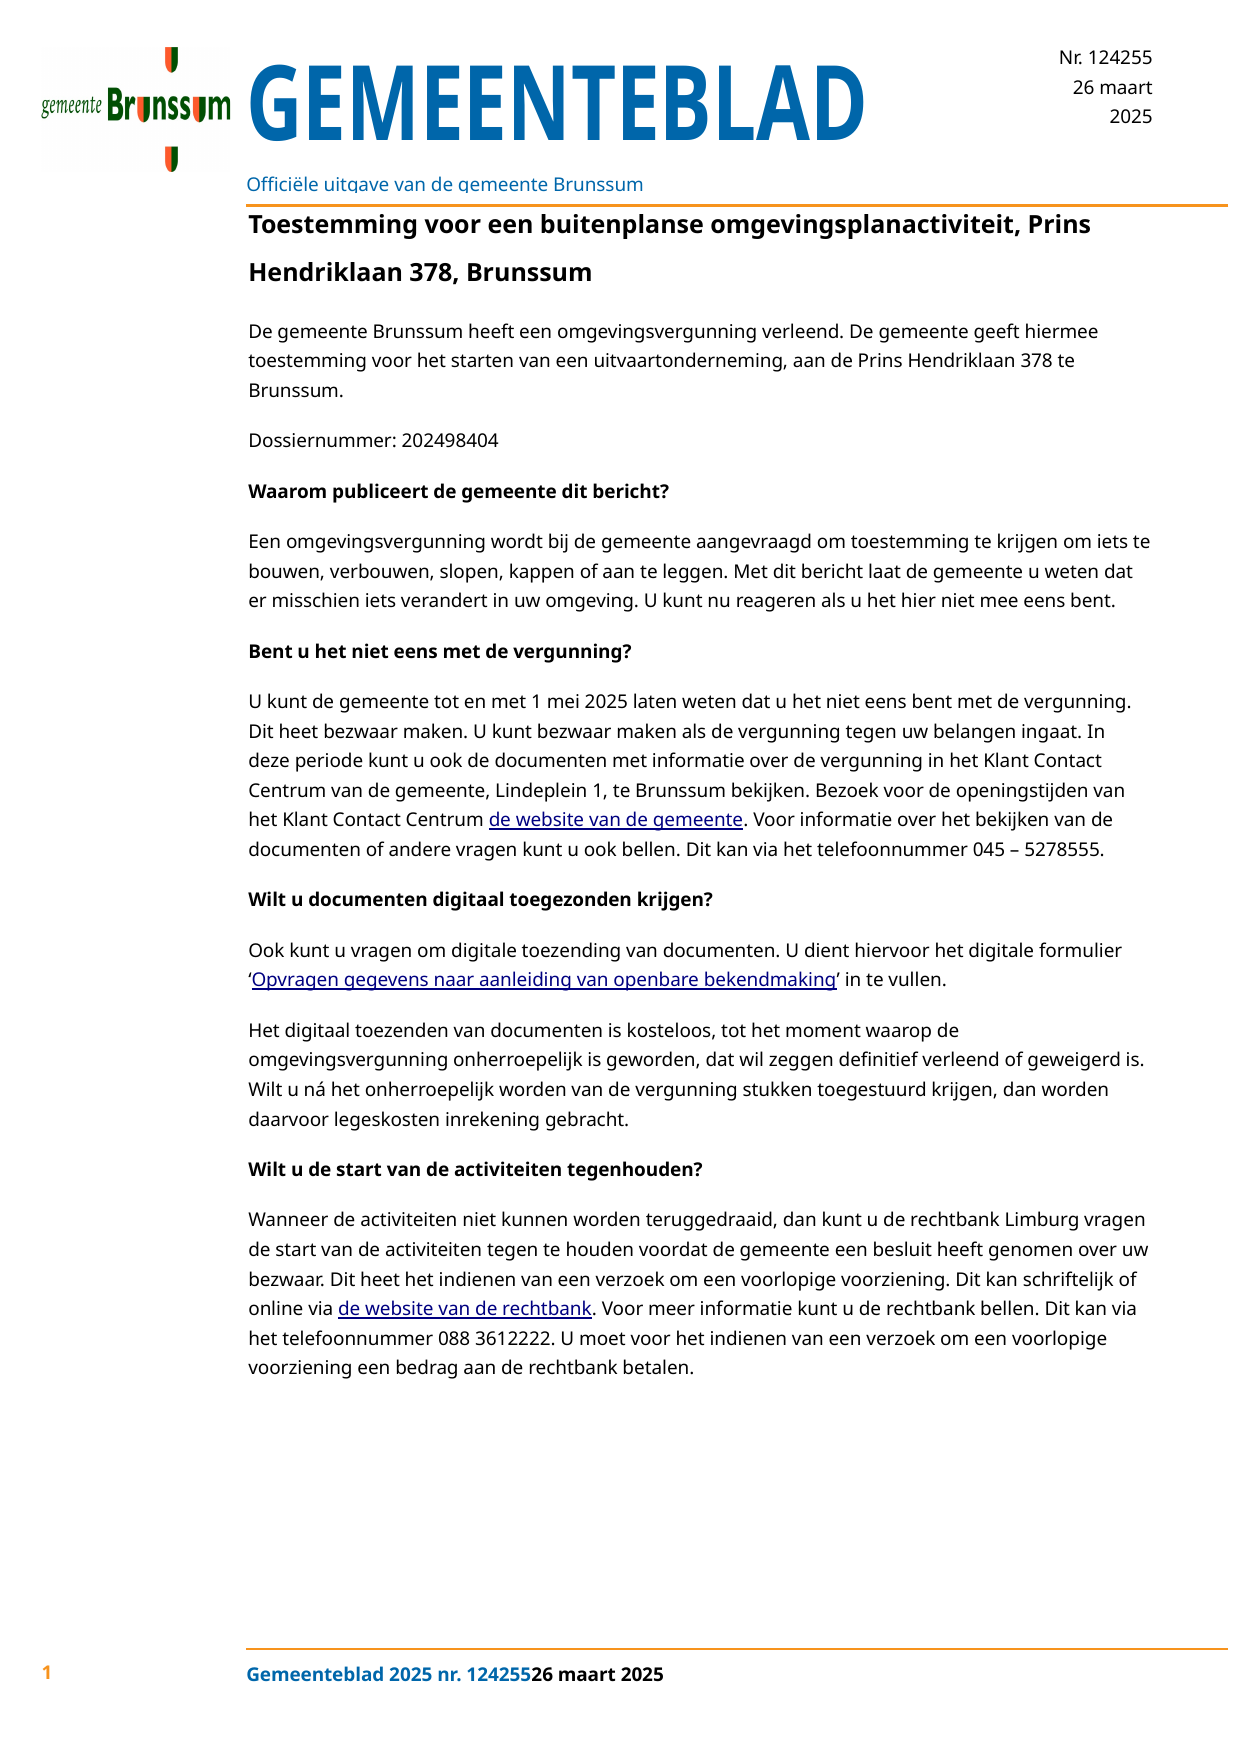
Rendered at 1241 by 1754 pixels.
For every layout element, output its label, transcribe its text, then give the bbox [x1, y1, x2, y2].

picture [41, 47, 231, 172]
text Ook kunt u vragen om digitale toezending van documenten. U dient hiervoor het digitale formulier ‘Opvragen gegevens naar aanleiding van openbare bekendmaking’ in te vullen. [248, 937, 1152, 992]
text Wanneer de activiteiten niet kunnen worden teruggedraaid, dan kunt u de rechtbank Limburg vragen de start van de activiteiten tegen te houden voordat de gemeente een besluit heeft genomen over uw bezwaar. Dit heet het indienen van een verzoek om een voorlopige voorziening. Dit kan schriftelijk of online via de website van de rechtbank. Voor meer informatie kunt u de rechtbank bellen. Dit kan via het telefoonnummer 088 3612222. U moet voor het indienen van een verzoek om een voorlopige voorziening een bedrag aan de rechtbank betalen. [248, 1207, 1152, 1380]
text U kunt de gemeente tot en met 1 mei 2025 laten weten dat u het niet eens bent met de vergunning. Dit heet bezwaar maken. U kunt bezwaar maken als de vergunning tegen uw belangen ingaat. In deze periode kunt u ook de documenten met informatie over de vergunning in het Klant Contact Centrum van de gemeente, Lindeplein 1, te Brunssum bekijken. Bezoek voor de openingstijden van het Klant Contact Centrum de website van de gemeente. Voor informatie over het bekijken van de documenten of andere vragen kunt u ook bellen. Dit kan via het telefoonnummer 045 – 5278555. [248, 688, 1152, 862]
text Het digitaal toezenden van documenten is kosteloos, tot het moment waarop de omgevingsvergunning onherroepelijk is geworden, dat wil zeggen definitief verleend of geweigerd is. Wilt u ná het onherroepelijk worden van de vergunning stukken toegestuurd krijgen, dan worden daarvoor legeskosten inrekening gebracht. [248, 1017, 1152, 1132]
text Bent u het niet eens met de vergunning? [248, 638, 1152, 664]
text Toestemming voor een buitenplanse omgevingsplanactiviteit, Prins Hendriklaan 378, Brunssum [248, 207, 1152, 288]
text Wilt u de start van de activiteiten tegenhouden? [248, 1156, 1152, 1182]
text De gemeente Brunssum heeft een omgevingsvergunning verleend. De gemeente geeft hiermee toestemming voor het starten van een uitvaartonderneming, aan de Prins Hendriklaan 378 te Brunssum. [248, 318, 1152, 403]
text Waarom publiceert de gemeente dit bericht? [248, 478, 1152, 504]
text Wilt u documenten digitaal toegezonden krijgen? [248, 887, 1152, 912]
text Dossiernummer: 202498404 [248, 427, 1152, 453]
text Een omgevingsvergunning wordt bij de gemeente aangevraagd om toestemming te krijgen om iets te bouwen, verbouwen, slopen, kappen of aan te leggen. Met dit bericht laat de gemeente u weten dat er misschien iets verandert in uw omgeving. U kunt nu reageren als u het hier niet mee eens bent. [248, 528, 1152, 613]
